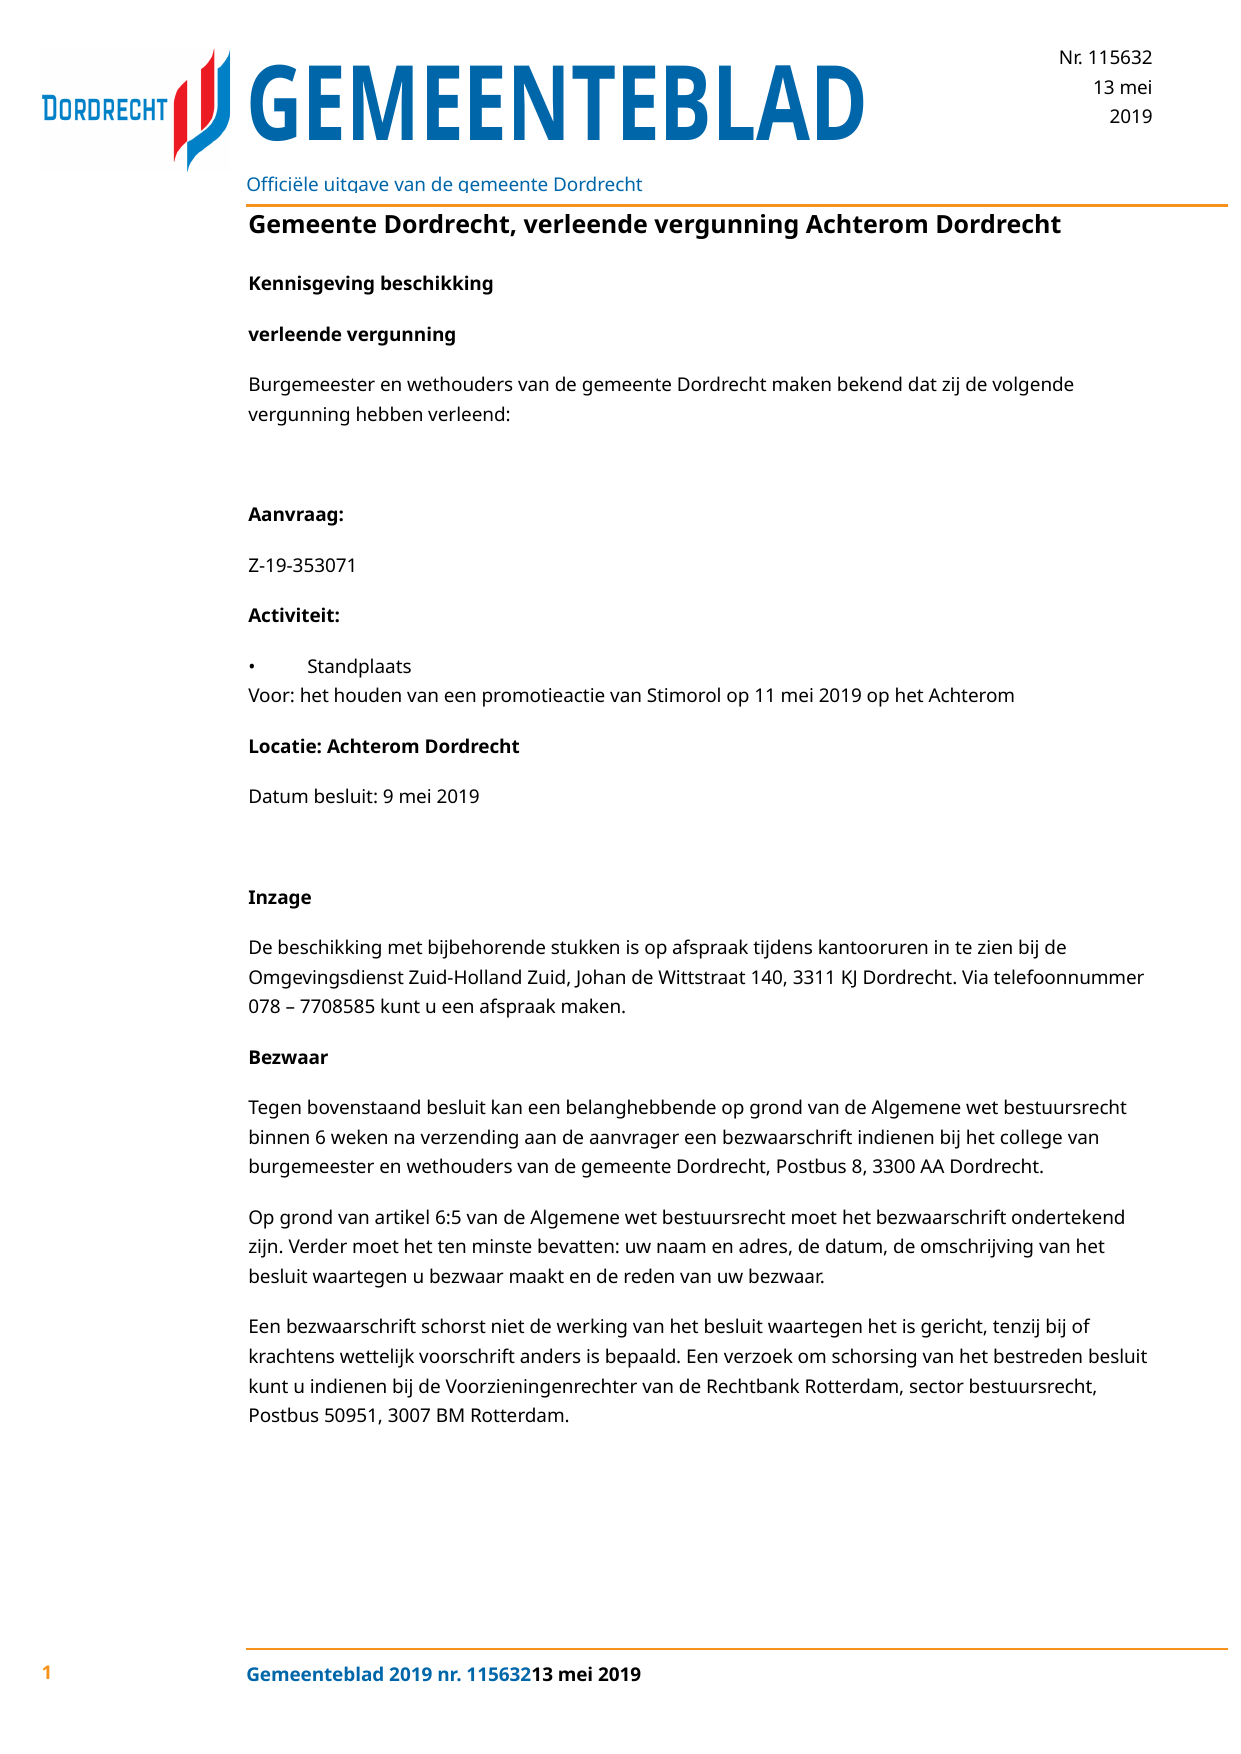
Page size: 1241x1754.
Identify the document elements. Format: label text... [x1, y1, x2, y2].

list Standplaats [248, 653, 1152, 678]
text Op grond van artikel 6:5 van de Algemene wet bestuursrecht moet het bezwaarschrift ondertekend zijn. Verder moet het ten minste bevatten: uw naam en adres, de datum, de omschrijving van het besluit waartegen u bezwaar maakt en de reden van uw bezwaar. [248, 1204, 1152, 1289]
text Kennisgeving beschikking [248, 270, 1152, 296]
text Datum besluit: 9 mei 2019 [248, 783, 1152, 809]
text Burgemeester en wethouders van de gemeente Dordrecht maken bekend dat zij de volgende vergunning hebben verleend: [248, 371, 1152, 426]
text Locatie: Achterom Dordrecht [248, 733, 1152, 758]
text Z-19-353071 [248, 552, 1152, 578]
text Een bezwaarschrift schorst niet de werking van het besluit waartegen het is gericht, tenzij bij of krachtens wettelijk voorschrift anders is bepaald. Een verzoek om schorsing van het bestreden besluit kunt u indienen bij de Voorzieningenrechter van de Rechtbank Rotterdam, sector bestuursrecht, Postbus 50951, 3007 BM Rotterdam. [248, 1314, 1152, 1428]
text Gemeente Dordrecht, verleende vergunning Achterom Dordrecht [248, 207, 1152, 241]
text Bezwaar [248, 1044, 1152, 1070]
picture [41, 47, 231, 172]
text Activiteit: [248, 602, 1152, 628]
text De beschikking met bijbehorende stukken is op afspraak tijdens kantooruren in te zien bij de Omgevingsdienst Zuid-Holland Zuid, Johan de Wittstraat 140, 3311 KJ Dordrecht. Via telefoonnummer 078 – 7708585 kunt u een afspraak maken. [248, 934, 1152, 1019]
text Tegen bovenstaand besluit kan een belanghebbende op grond van de Algemene wet bestuursrecht binnen 6 weken na verzending aan de aanvrager een bezwaarschrift indienen bij het college van burgemeester en wethouders van de gemeente Dordrecht, Postbus 8, 3300 AA Dordrecht. [248, 1094, 1152, 1179]
text Inzage [248, 884, 1152, 910]
text Voor: het houden van een promotieactie van Stimorol op 11 mei 2019 op het Achterom [248, 682, 1152, 708]
text verleende vergunning [248, 321, 1152, 346]
text Aanvraag: [248, 502, 1152, 527]
